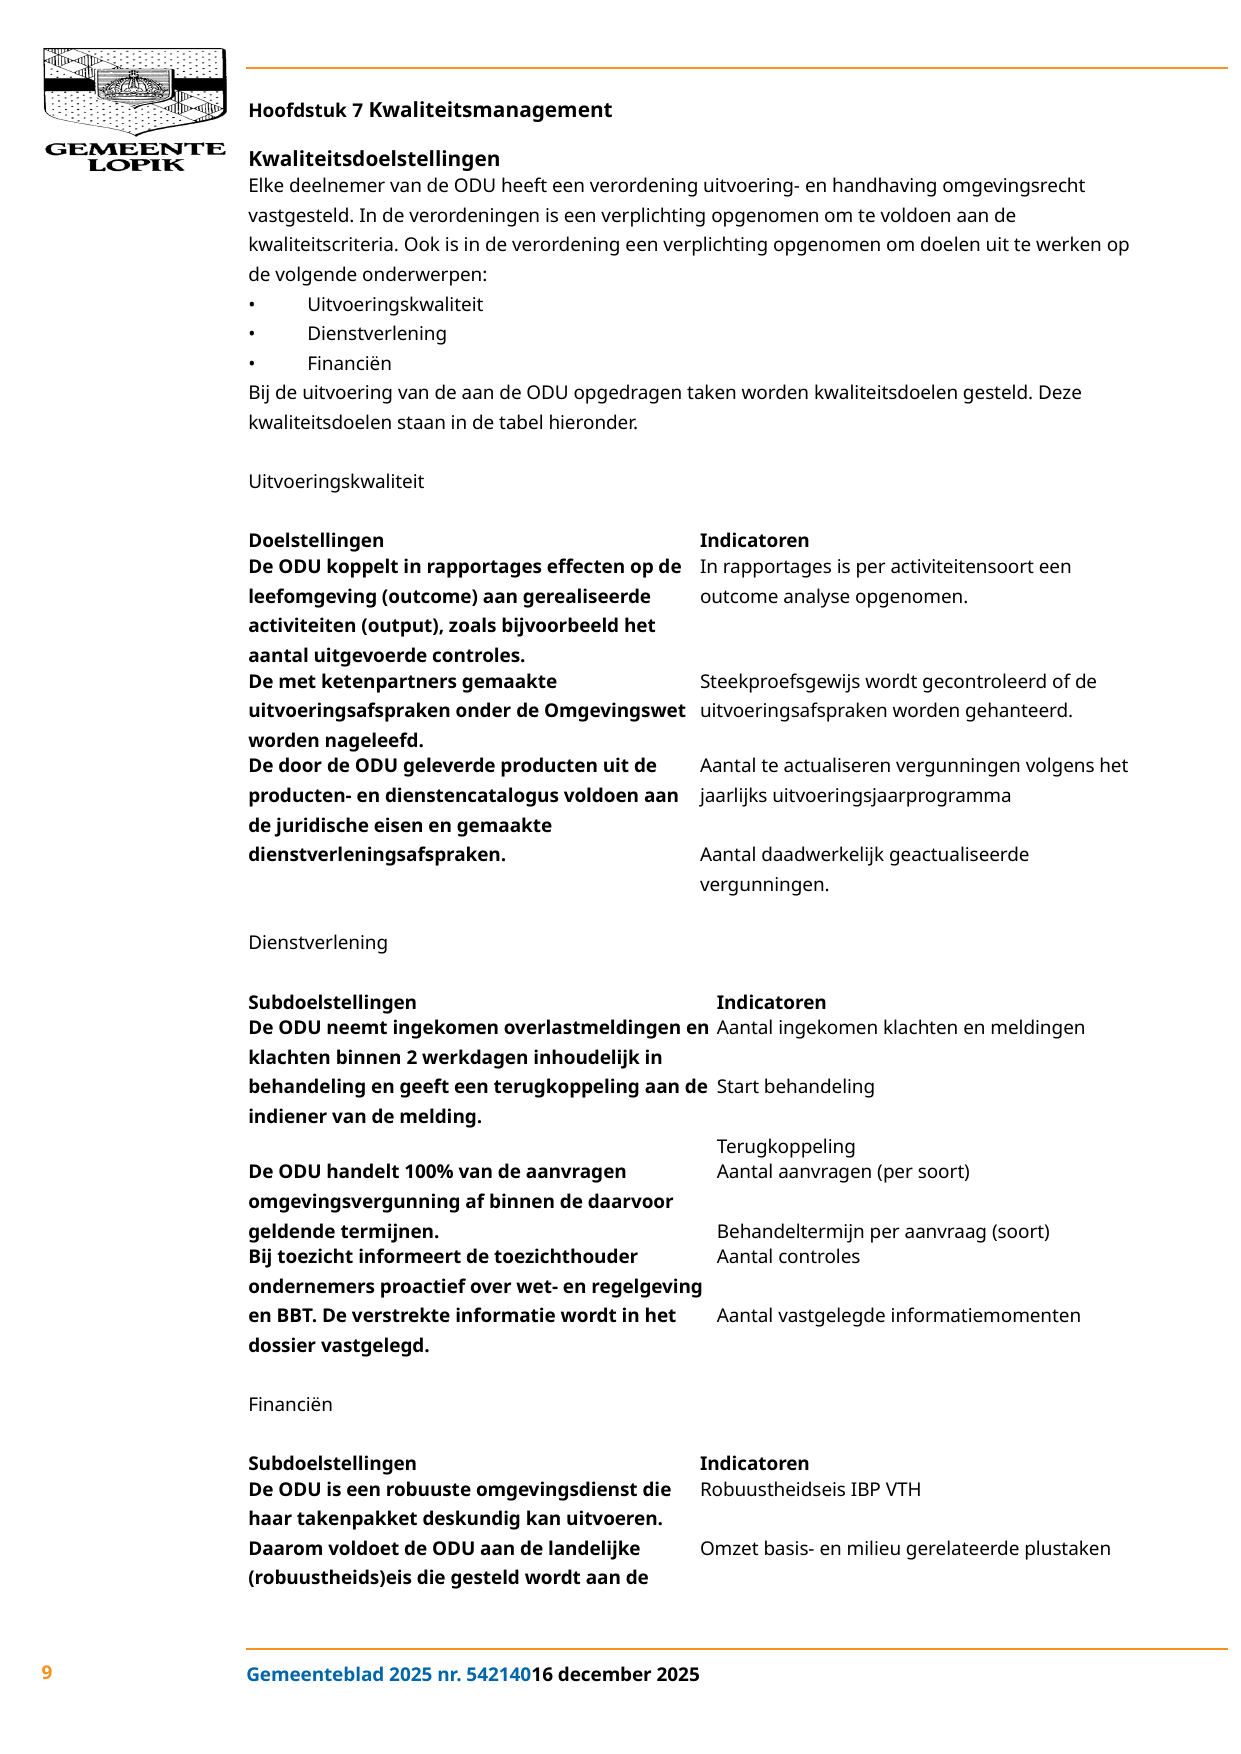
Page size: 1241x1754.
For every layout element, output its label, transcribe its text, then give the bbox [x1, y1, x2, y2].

table_cell De ODU handelt 100% van de aanvragen omgevingsvergunning af binnen de daarvoor geldende termijnen. [248, 1159, 717, 1243]
table_header Doelstellingen [248, 528, 700, 553]
table_header Indicatoren [700, 1450, 1152, 1476]
text Financiën [248, 1391, 1152, 1417]
picture [41, 47, 231, 172]
table_header Subdoelstellingen [248, 989, 717, 1014]
list Uitvoeringskwaliteit [248, 291, 1152, 317]
table_cell De ODU koppelt in rapportages effecten op de leefomgeving (outcome) aan gerealiseerde activiteiten (output), zoals bijvoorbeeld het aantal uitgevoerde controles. [248, 553, 700, 668]
table_cell Aantal aanvragen (per soort) Behandeltermijn per aanvraag (soort) [717, 1159, 1152, 1243]
text Elke deelnemer van de ODU heeft een verordening uitvoering- en handhaving omgevingsrecht vastgesteld. In de verordeningen is een verplichting opgenomen om te voldoen aan de kwaliteitscriteria. Ook is in de verordening een verplichting opgenomen om doelen uit te werken op de volgende onderwerpen: [248, 172, 1152, 287]
table_cell De ODU is een robuuste omgevingsdienst die haar takenpakket deskundig kan uitvoeren. Daarom voldoet de ODU aan de landelijke (robuustheids)eis die gesteld wordt aan de [248, 1476, 700, 1590]
table_cell In rapportages is per activiteitensoort een outcome analyse opgenomen. [700, 553, 1152, 668]
table_cell Bij toezicht informeert de toezichthouder ondernemers proactief over wet- en regelgeving en BBT. De verstrekte informatie wordt in het dossier vastgelegd. [248, 1244, 717, 1358]
table_cell Aantal ingekomen klachten en meldingen Start behandeling Terugkoppeling [717, 1015, 1152, 1159]
text Kwaliteitsdoelstellingen [248, 144, 1152, 172]
text Dienstverlening [248, 929, 1152, 955]
table_cell Steekproefsgewijs wordt gecontroleerd of de uitvoeringsafspraken worden gehanteerd. [700, 668, 1152, 753]
table_cell De met ketenpartners gemaakte uitvoeringsafspraken onder de Omgevingswet worden nageleefd. [248, 668, 700, 753]
text Uitvoeringskwaliteit [248, 468, 1152, 494]
table_header Indicatoren [717, 989, 1152, 1014]
table_header Subdoelstellingen [248, 1450, 700, 1476]
table_cell Robuustheidseis IBP VTH Omzet basis- en milieu gerelateerde plustaken [700, 1476, 1152, 1590]
table_cell Aantal te actualiseren vergunningen volgens het jaarlijks uitvoeringsjaarprogramma Aantal daadwerkelijk geactualiseerde vergunningen. [700, 753, 1152, 897]
list Financiën [248, 350, 1152, 376]
table_cell De door de ODU geleverde producten uit de producten- en dienstencatalogus voldoen aan de juridische eisen en gemaakte dienstverleningsafspraken. [248, 753, 700, 897]
list Dienstverlening [248, 320, 1152, 346]
table_cell De ODU neemt ingekomen overlastmeldingen en klachten binnen 2 werkdagen inhoudelijk in behandeling en geeft een terugkoppeling aan de indiener van de melding. [248, 1015, 717, 1159]
table_cell Aantal controles Aantal vastgelegde informatiemomenten [717, 1244, 1152, 1358]
table_header Indicatoren [700, 528, 1152, 553]
text Hoofdstuk 7 Kwaliteitsmanagement [248, 95, 1152, 123]
text Bij de uitvoering van de aan de ODU opgedragen taken worden kwaliteitsdoelen gesteld. Deze kwaliteitsdoelen staan in de tabel hieronder. [248, 379, 1152, 435]
